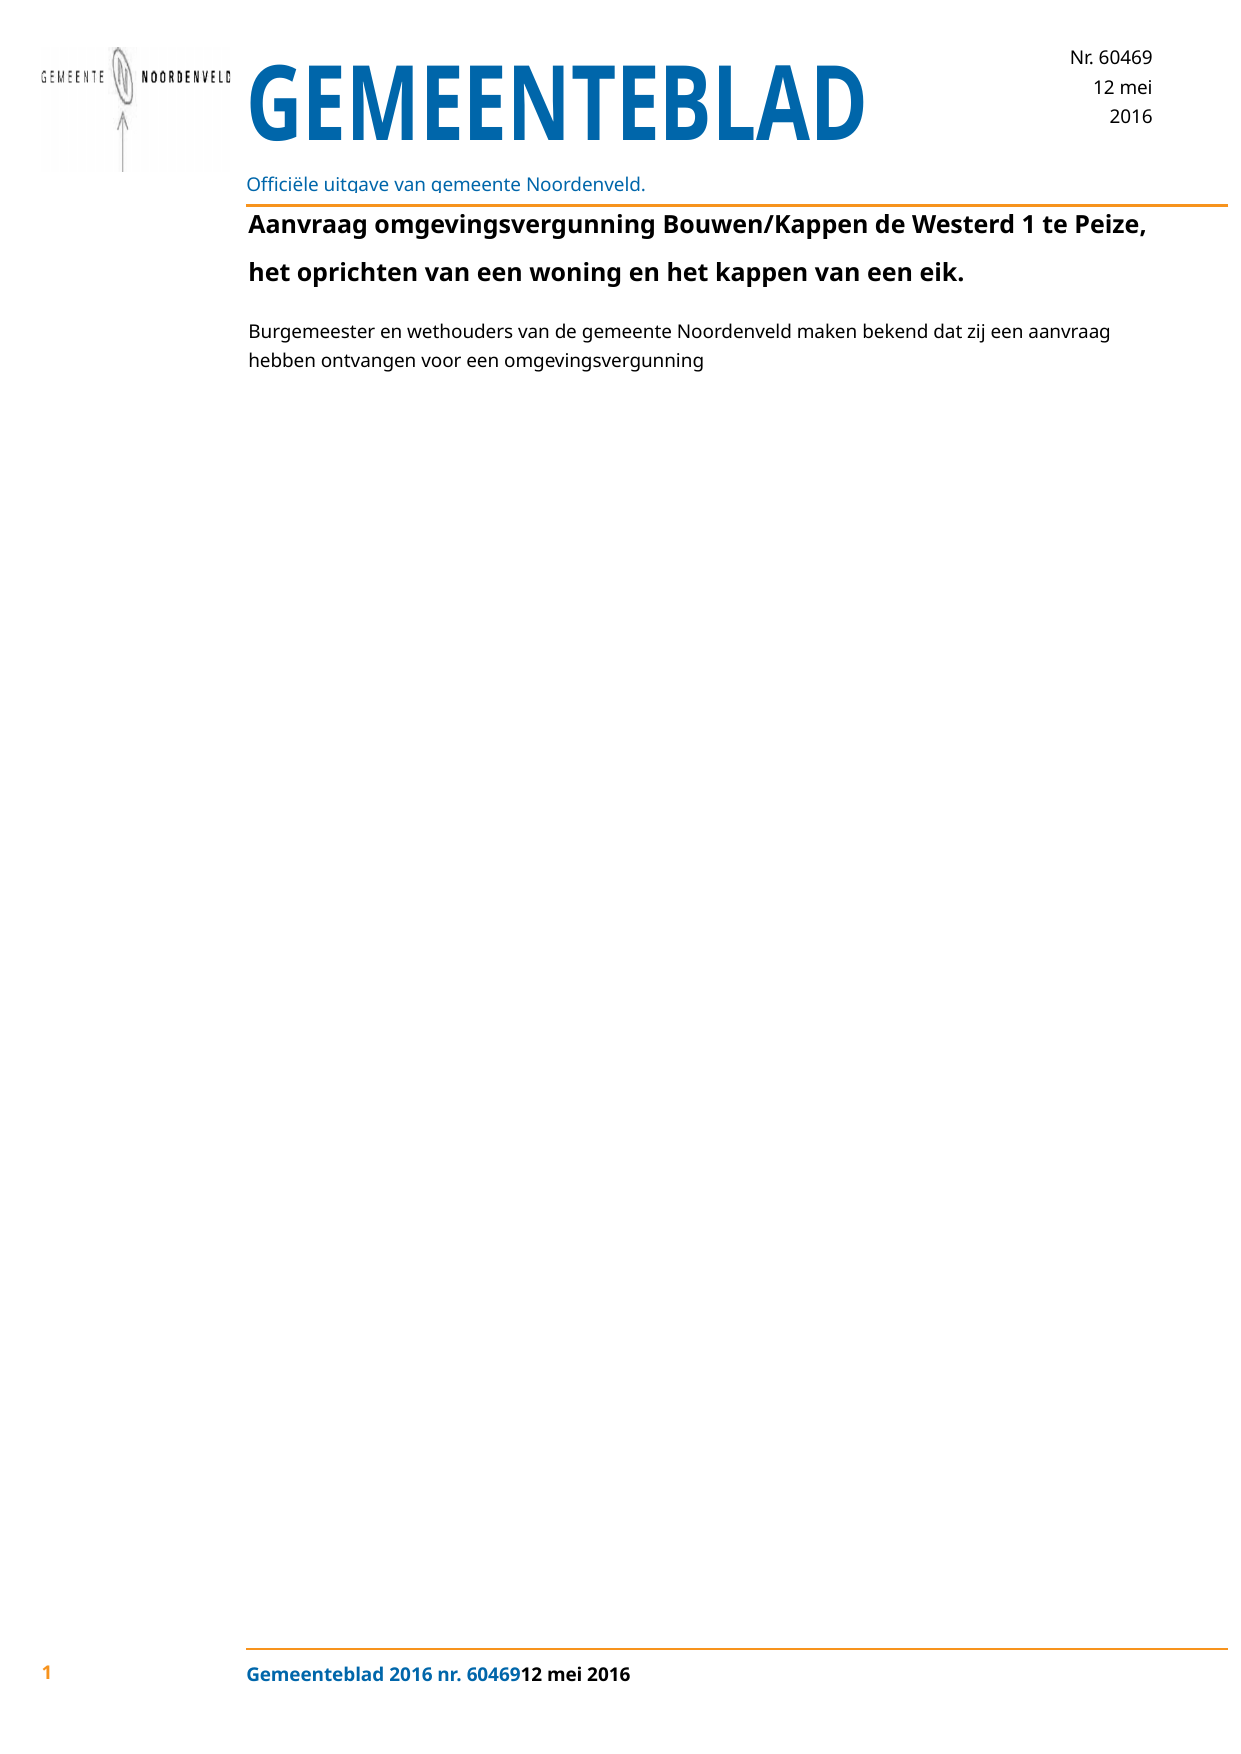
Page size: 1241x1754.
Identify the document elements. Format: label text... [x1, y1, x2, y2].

text Aanvraag omgevingsvergunning Bouwen/Kappen de Westerd 1 te Peize, het oprichten van een woning en het kappen van een eik. [248, 207, 1152, 288]
picture [41, 47, 231, 172]
text Burgemeester en wethouders van de gemeente Noordenveld maken bekend dat zij een aanvraag hebben ontvangen voor een omgevingsvergunning [248, 318, 1152, 373]
